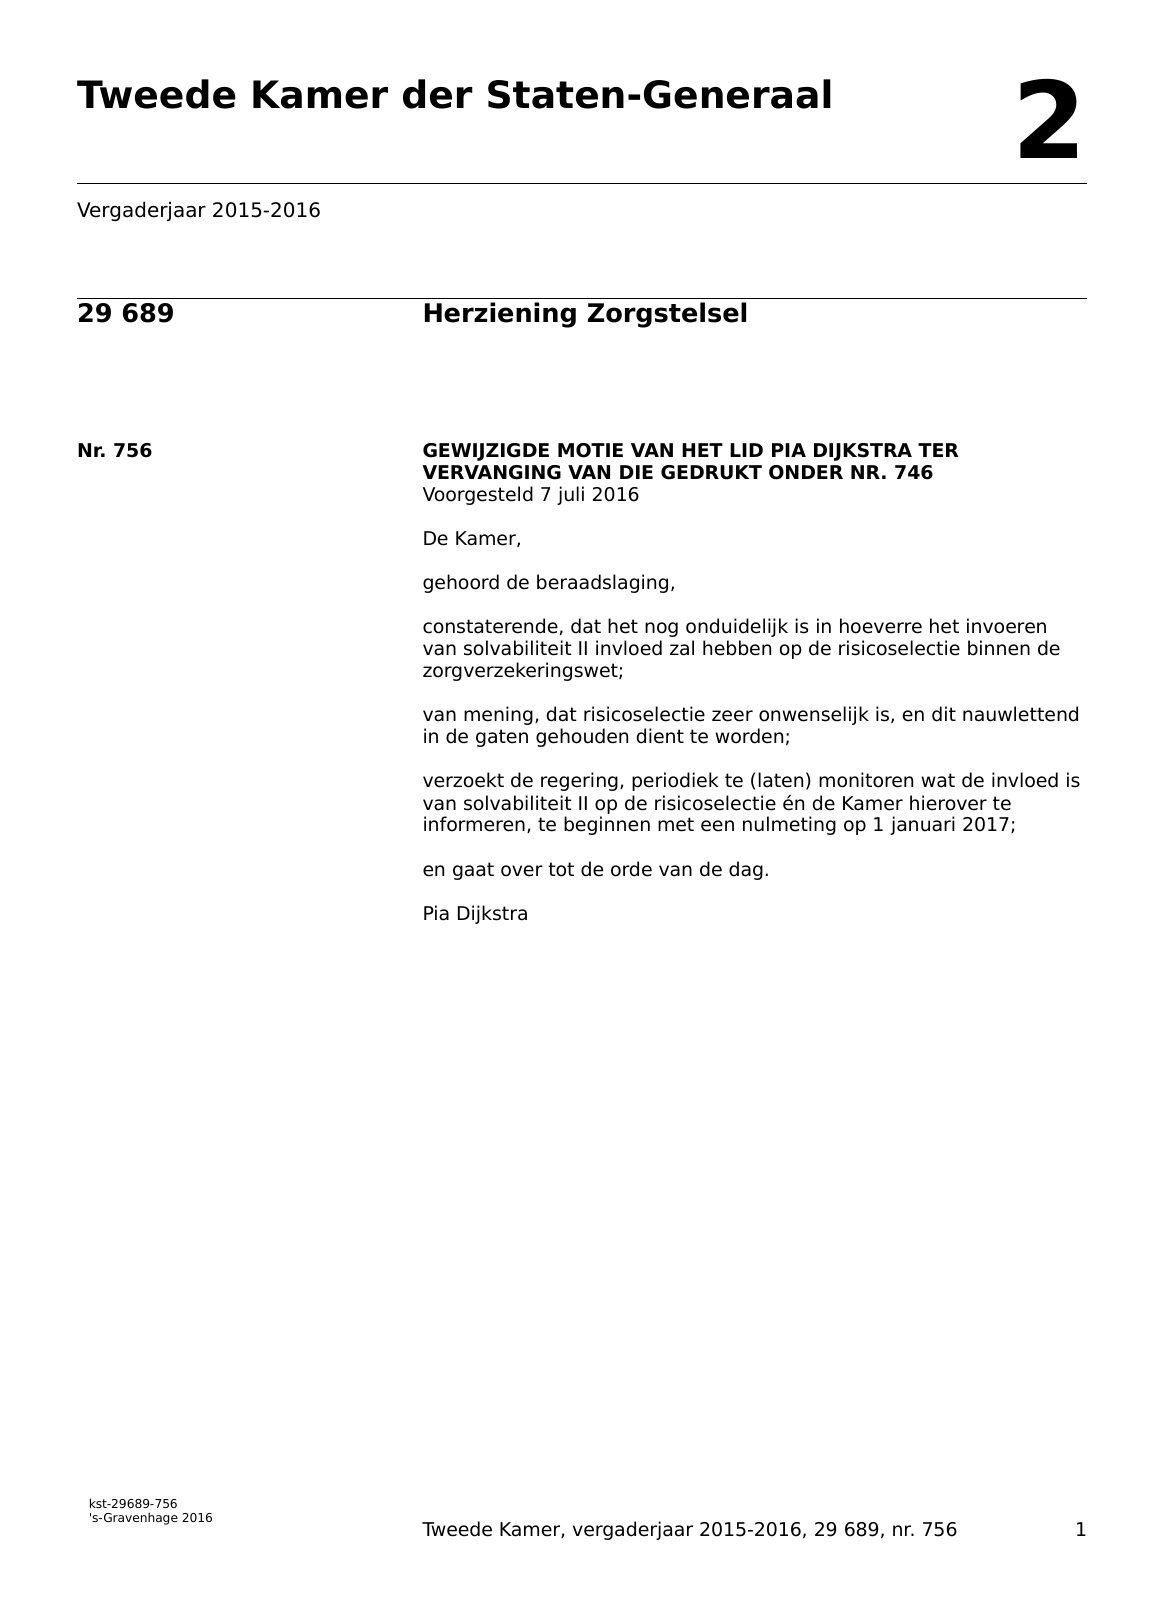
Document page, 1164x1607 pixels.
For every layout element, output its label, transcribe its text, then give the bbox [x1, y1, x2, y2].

text constaterende, dat het nog onduidelijk is in hoeverre het invoeren van solvabiliteit II invloed zal hebben op de risicoselectie binnen de zorgverzekeringswet; [422, 616, 1087, 682]
subtitle Nr. 756 GEWIJZIGDE MOTIE VAN HET LID PIA DIJKSTRA TER VERVANGING VAN DIE GEDRUKT ONDER NR. 746 [77, 440, 1087, 484]
text Pia Dijkstra [422, 903, 1087, 925]
text De Kamer, [422, 528, 1087, 550]
table_cell Vergaderjaar 2015-2016 [77, 184, 1087, 298]
text 's-Gravenhage 2016 [88, 1511, 323, 1525]
subtitle 29 689 Herziening Zorgstelsel [77, 299, 1087, 329]
text gehoord de beraadslaging, [422, 572, 1087, 594]
text verzoekt de regering, periodiek te (laten) monitoren wat de invloed is van solvabiliteit II op de risicoselectie én de Kamer hierover te informeren, te beginnen met een nulmeting op 1 januari 2017; [422, 770, 1087, 836]
text Voorgesteld 7 juli 2016 [422, 484, 1087, 506]
text van mening, dat risicoselectie zeer onwenselijk is, en dit nauwlettend in de gaten gehouden dient te worden; [422, 704, 1087, 748]
text en gaat over tot de orde van de dag. [422, 858, 1087, 881]
text kst-29689-756 [88, 1497, 323, 1511]
table_header 2 [886, 59, 1087, 183]
table_header Tweede Kamer der Staten-Generaal [77, 59, 886, 183]
